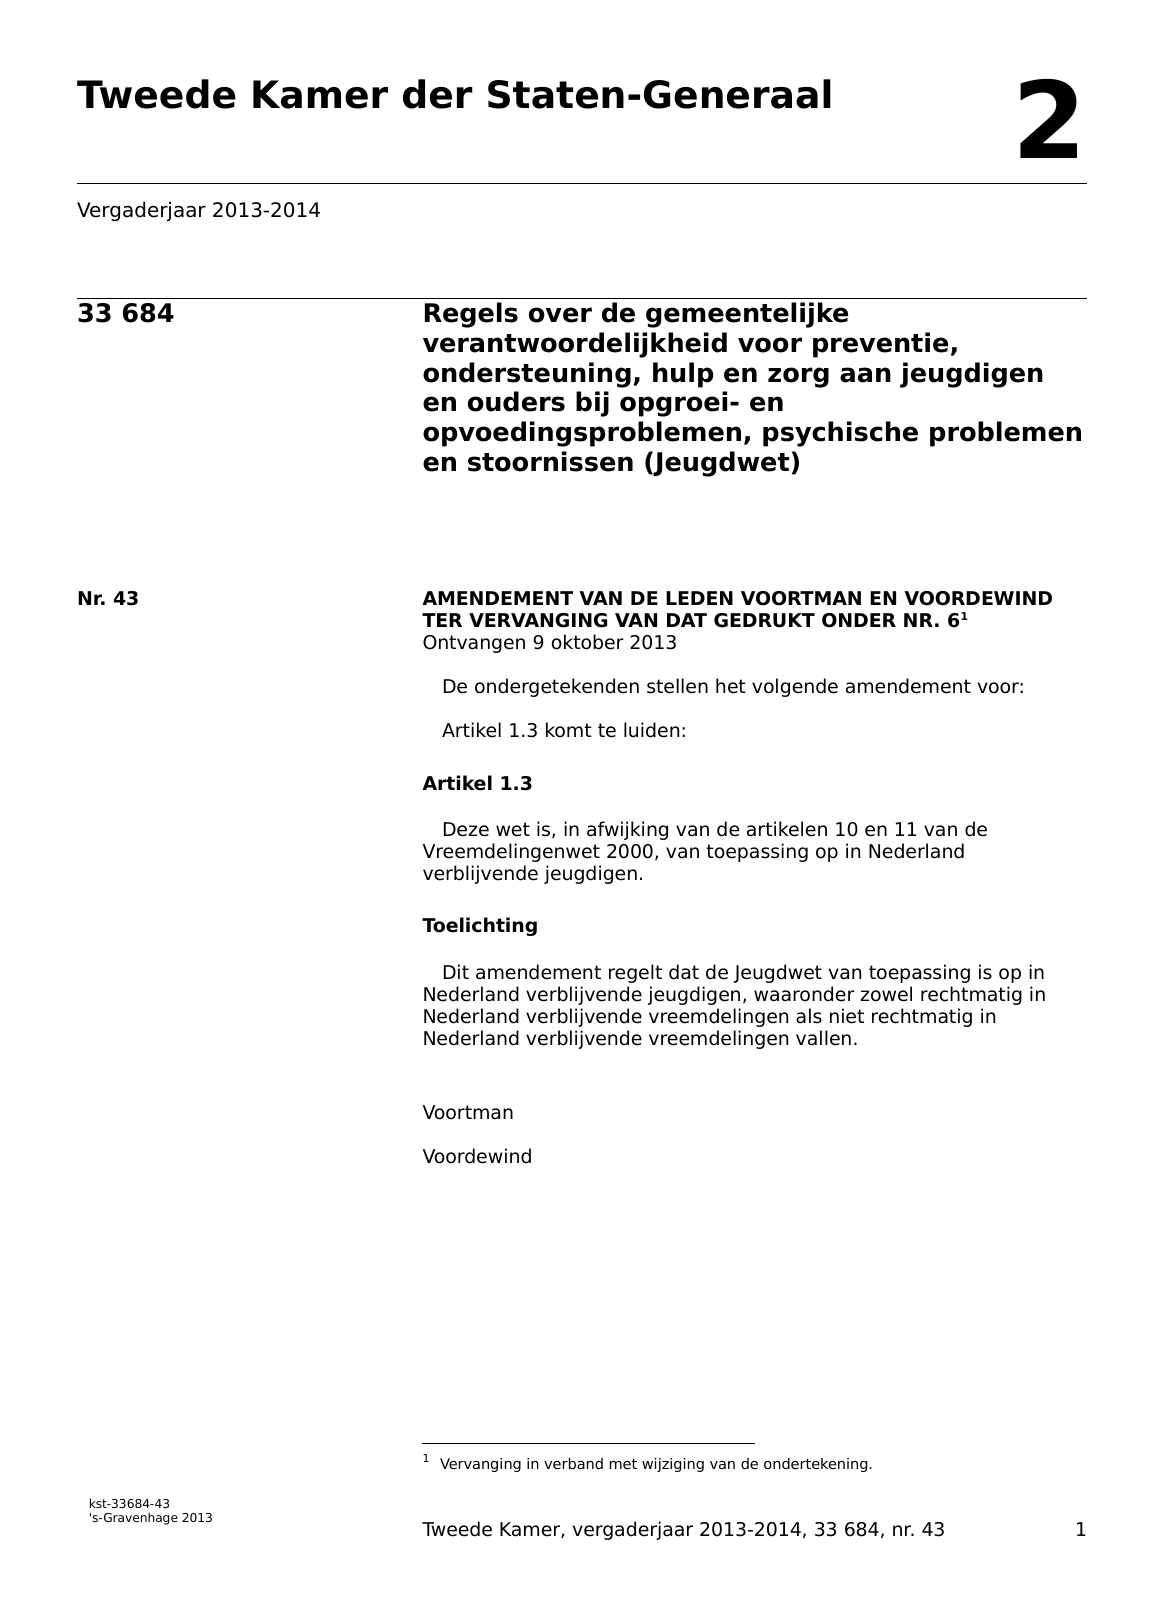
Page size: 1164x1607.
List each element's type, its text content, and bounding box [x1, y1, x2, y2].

text Voortman Voordewind [422, 1080, 1087, 1168]
subtitle Nr. 43 AMENDEMENT VAN DE LEDEN VOORTMAN EN VOORDEWIND TER VERVANGING VAN DAT GEDRUKT ONDER NR. 6 [77, 588, 1087, 632]
subtitle 33 684 Regels over de gemeentelijke verantwoordelijkheid voor preventie, ondersteuning, hulp en zorg aan jeugdigen en ouders bij opgroei- en opvoedingsproblemen, psychische problemen en stoornissen (Jeugdwet) [77, 299, 1087, 477]
text kst-33684-43 [88, 1497, 323, 1511]
text Artikel 1.3 komt te luiden: [422, 720, 1087, 742]
text Vervanging in verband met wijziging van de ondertekening. [422, 1452, 1087, 1474]
subtitle Toelichting [422, 915, 1087, 937]
text Deze wet is, in afwijking van de artikelen 10 en 11 van de Vreemdelingenwet 2000, van toepassing op in Nederland verblijvende jeugdigen. [422, 819, 1087, 885]
table_header 2 [886, 59, 1087, 183]
text Dit amendement regelt dat de Jeugdwet van toepassing is op in Nederland verblijvende jeugdigen, waaronder zowel rechtmatig in Nederland verblijvende vreemdelingen als niet rechtmatig in Nederland verblijvende vreemdelingen vallen. [422, 962, 1087, 1050]
table_header Tweede Kamer der Staten-Generaal [77, 59, 886, 183]
text 's-Gravenhage 2013 [88, 1511, 323, 1525]
subtitle Artikel 1.3 [422, 772, 1087, 794]
text De ondergetekenden stellen het volgende amendement voor: [422, 676, 1087, 698]
table_cell Vergaderjaar 2013-2014 [77, 184, 1087, 298]
text Ontvangen 9 oktober 2013 [422, 632, 1087, 654]
